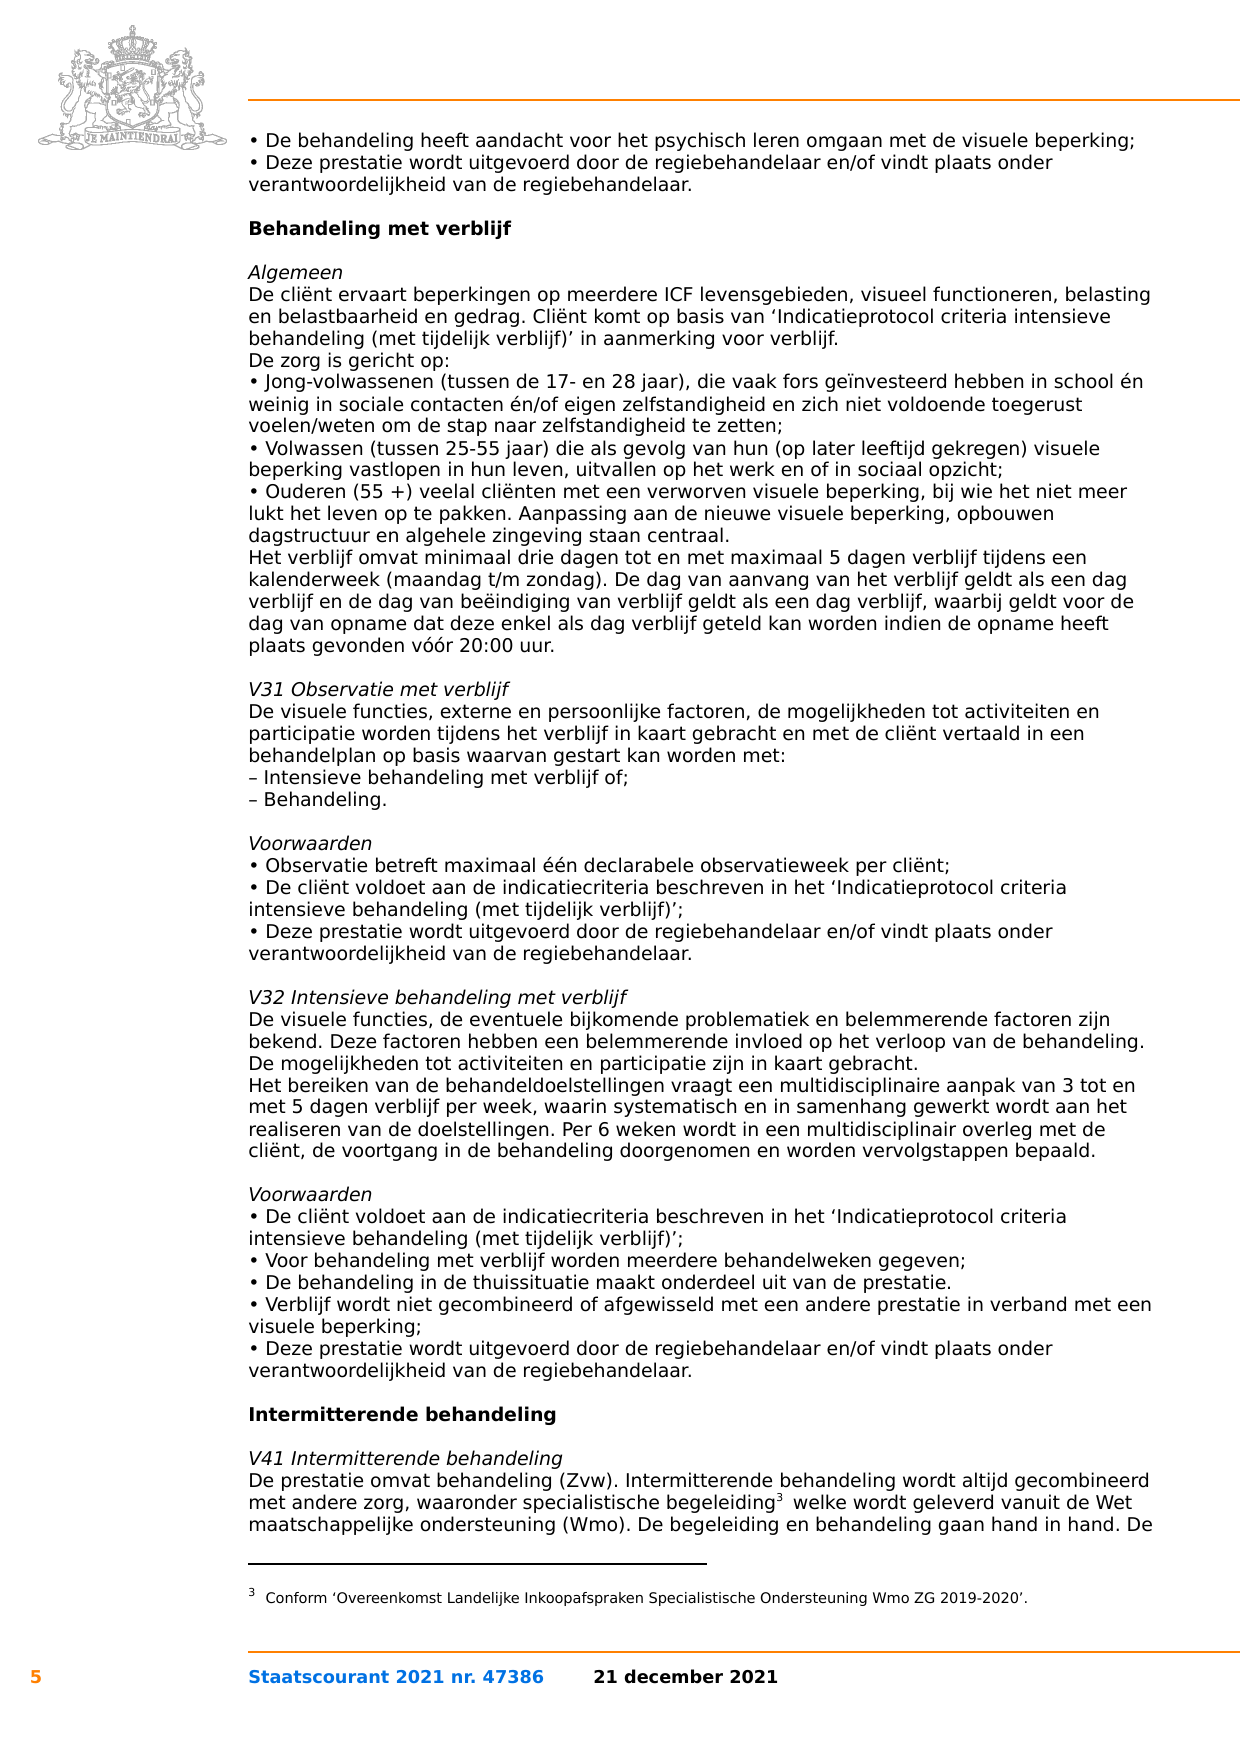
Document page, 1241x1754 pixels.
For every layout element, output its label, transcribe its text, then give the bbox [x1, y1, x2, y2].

subtitle Algemeen [248, 262, 1163, 283]
subtitle Intermitterende behandeling [248, 1404, 1163, 1426]
text De cliënt ervaart beperkingen op meerdere ICF levensgebieden, visueel functioneren, belasting en belastbaarheid en gedrag. Cliënt komt op basis van ‘Indicatieprotocol criteria intensieve behandeling (met tijdelijk verblijf)’ in aanmerking voor verblijf. [248, 283, 1163, 349]
text – Intensieve behandeling met verblijf of; [248, 767, 1163, 789]
text • Volwassen (tussen 25-55 jaar) die als gevolg van hun (op later leeftijd gekregen) visuele beperking vastlopen in hun leven, uitvallen op het werk en of in sociaal opzicht; [248, 437, 1163, 481]
subtitle V41 Intermitterende behandeling [248, 1448, 1163, 1470]
text • De behandeling heeft aandacht voor het psychisch leren omgaan met de visuele beperking; [248, 130, 1163, 152]
text De visuele functies, externe en persoonlijke factoren, de mogelijkheden tot activiteiten en participatie worden tijdens het verblijf in kaart gebracht en met de cliënt vertaald in een behandelplan op basis waarvan gestart kan worden met: [248, 701, 1163, 767]
text • Observatie betreft maximaal één declarabele observatieweek per cliënt; [248, 855, 1163, 877]
text • Deze prestatie wordt uitgevoerd door de regiebehandelaar en/of vindt plaats onder verantwoordelijkheid van de regiebehandelaar. [248, 152, 1163, 196]
text • Jong-volwassenen (tussen de 17- en 28 jaar), die vaak fors geïnvesteerd hebben in school én weinig in sociale contacten én/of eigen zelfstandigheid en zich niet voldoende toegerust voelen/weten om de stap naar zelfstandigheid te zetten; [248, 371, 1163, 437]
text • Ouderen (55 +) veelal cliënten met een verworven visuele beperking, bij wie het niet meer lukt het leven op te pakken. Aanpassing aan de nieuwe visuele beperking, opbouwen dagstructuur en algehele zingeving staan centraal. [248, 481, 1163, 547]
text • Voor behandeling met verblijf worden meerdere behandelweken gegeven; [248, 1250, 1163, 1272]
text De zorg is gericht op: [248, 349, 1163, 371]
subtitle Voorwaarden [248, 1184, 1163, 1206]
text Het verblijf omvat minimaal drie dagen tot en met maximaal 5 dagen verblijf tijdens een kalenderweek (maandag t/m zondag). De dag van aanvang van het verblijf geldt als een dag verblijf en de dag van beëindiging van verblijf geldt als een dag verblijf, waarbij geldt voor de dag van opname dat deze enkel als dag verblijf geteld kan worden indien de opname heeft plaats gevonden vóór 20:00 uur. [248, 547, 1163, 657]
subtitle Voorwaarden [248, 833, 1163, 855]
text Het bereiken van de behandeldoelstellingen vraagt een multidisciplinaire aanpak van 3 tot en met 5 dagen verblijf per week, waarin systematisch en in samenhang gewerkt wordt aan het realiseren van de doelstellingen. Per 6 weken wordt in een multidisciplinair overleg met de cliënt, de voortgang in de behandeling doorgenomen en worden vervolgstappen bepaald. [248, 1074, 1163, 1162]
subtitle Behandeling met verblijf [248, 218, 1163, 240]
text • De behandeling in de thuissituatie maakt onderdeel uit van de prestatie. [248, 1272, 1163, 1294]
text • De cliënt voldoet aan de indicatiecriteria beschreven in het ‘Indicatieprotocol criteria intensieve behandeling (met tijdelijk verblijf)’; [248, 877, 1163, 921]
text • Deze prestatie wordt uitgevoerd door de regiebehandelaar en/of vindt plaats onder verantwoordelijkheid van de regiebehandelaar. [248, 1338, 1163, 1382]
text • Verblijf wordt niet gecombineerd of afgewisseld met een andere prestatie in verband met een visuele beperking; [248, 1294, 1163, 1338]
subtitle V32 Intensieve behandeling met verblijf [248, 987, 1163, 1008]
text • De cliënt voldoet aan de indicatiecriteria beschreven in het ‘Indicatieprotocol criteria intensieve behandeling (met tijdelijk verblijf)’; [248, 1206, 1163, 1250]
text – Behandeling. [248, 789, 1163, 811]
text De prestatie omvat behandeling (Zvw). Intermitterende behandeling wordt altijd gecombineerd met andere zorg, waaronder specialistische begeleiding welke wordt geleverd vanuit de Wet maatschappelijke ondersteuning (Wmo). De begeleiding en behandeling gaan hand in hand. De [248, 1470, 1163, 1536]
picture [38, 25, 227, 150]
text Conform ‘Overeenkomst Landelijke Inkoopafspraken Specialistische Ondersteuning Wmo ZG 2019-2020’. [248, 1586, 1163, 1608]
subtitle V31 Observatie met verblijf [248, 679, 1163, 701]
text • Deze prestatie wordt uitgevoerd door de regiebehandelaar en/of vindt plaats onder verantwoordelijkheid van de regiebehandelaar. [248, 921, 1163, 965]
text De visuele functies, de eventuele bijkomende problematiek en belemmerende factoren zijn bekend. Deze factoren hebben een belemmerende invloed op het verloop van de behandeling. De mogelijkheden tot activiteiten en participatie zijn in kaart gebracht. [248, 1008, 1163, 1074]
